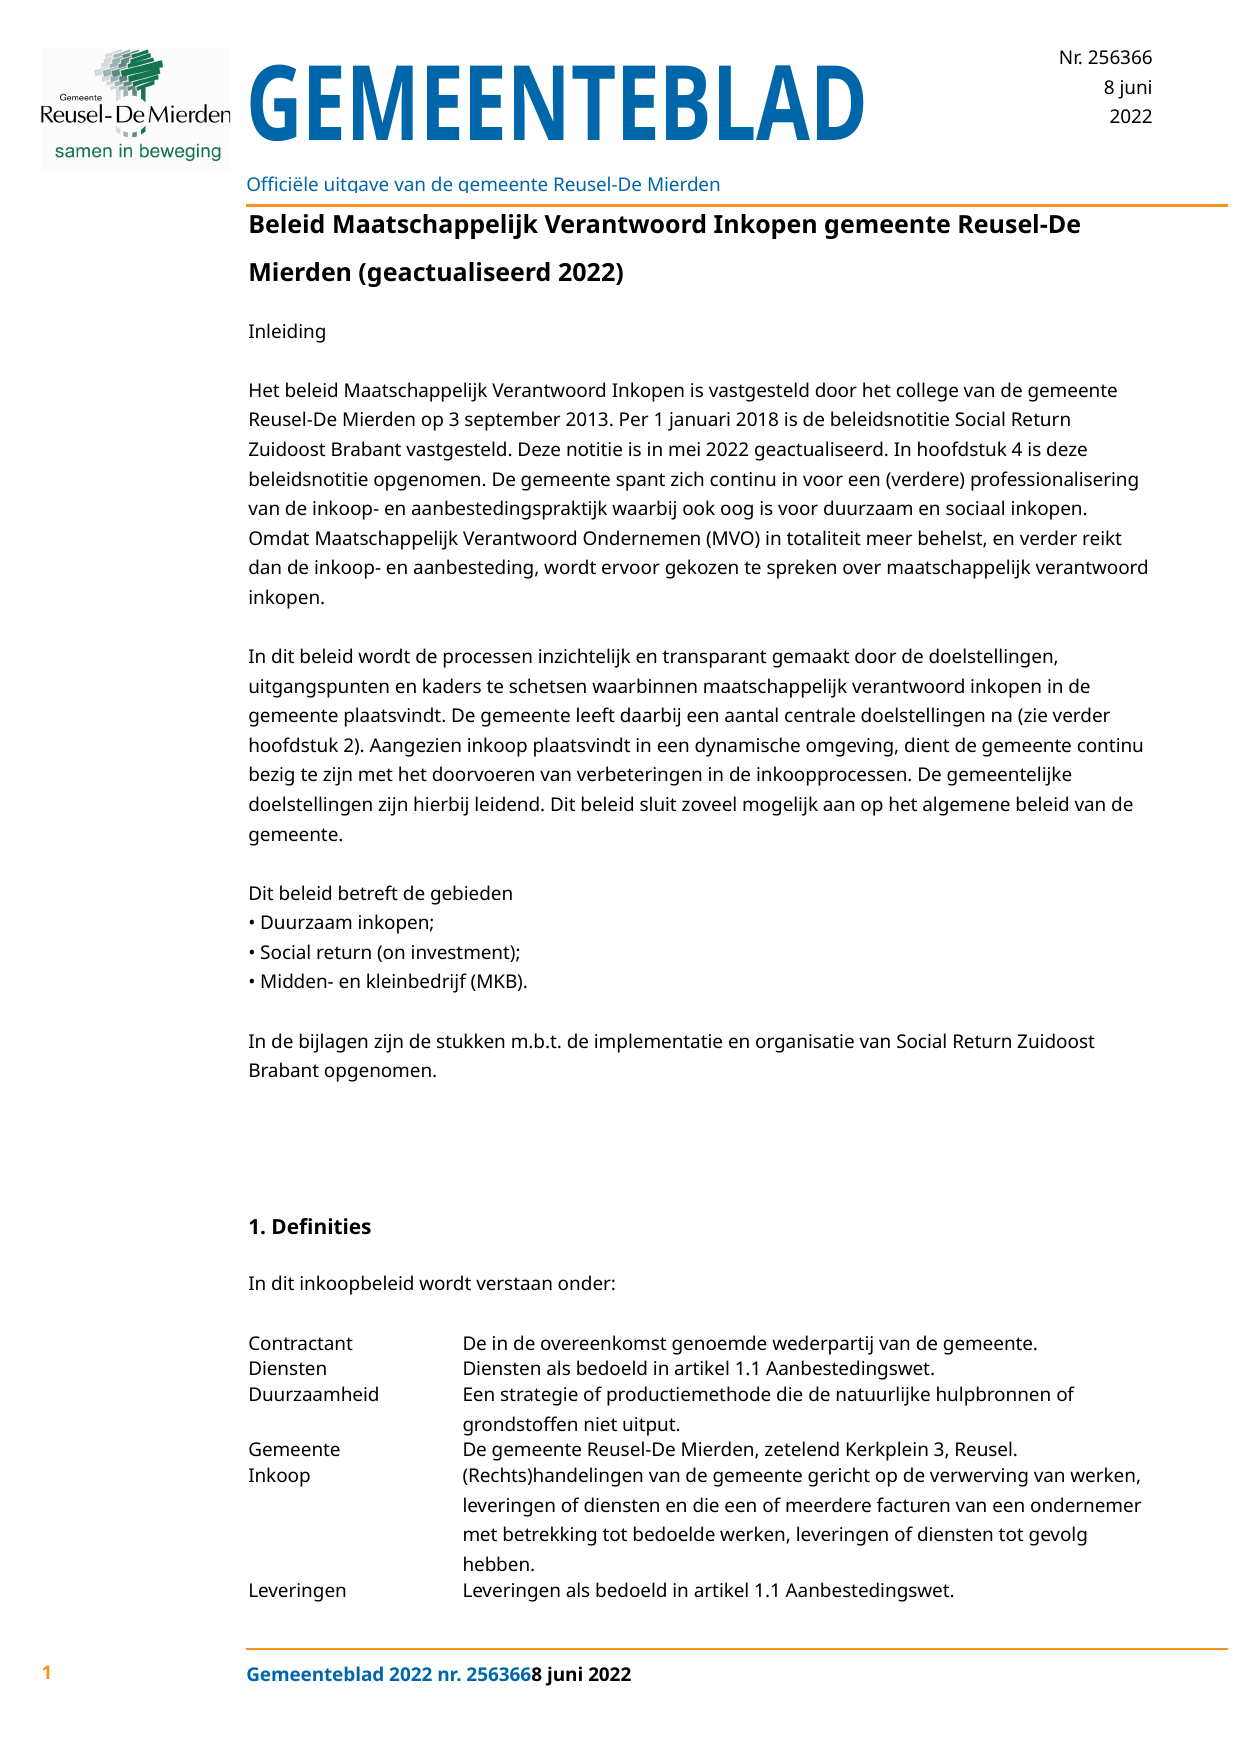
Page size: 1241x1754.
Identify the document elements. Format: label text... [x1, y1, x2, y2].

text 1. Definities [248, 1212, 1152, 1241]
table_cell Inkoop [248, 1462, 462, 1577]
text Beleid Maatschappelijk Verantwoord Inkopen gemeente Reusel-De Mierden (geactualiseerd 2022) [248, 207, 1152, 288]
table_cell (Rechts)handelingen van de gemeente gericht op de verwerving van werken, leveringen of diensten en die een of meerdere facturen van een ondernemer met betrekking tot bedoelde werken, leveringen of diensten tot gevolg hebben. [462, 1462, 1152, 1577]
table_cell Duurzaamheid [248, 1381, 462, 1437]
text Omdat Maatschappelijk Verantwoord Ondernemen (MVO) in totaliteit meer behelst, en verder reikt dan de inkoop- en aanbesteding, wordt ervoor gekozen te spreken over maatschappelijk verantwoord inkopen. [248, 525, 1152, 610]
text Dit beleid betreft de gebieden [248, 880, 1152, 906]
table_cell Diensten [248, 1356, 462, 1381]
table_cell Een strategie of productiemethode die de natuurlijke hulpbronnen of grondstoffen niet uitput. [462, 1381, 1152, 1437]
text • Midden- en kleinbedrijf (MKB). [248, 969, 1152, 994]
text • Duurzaam inkopen; [248, 909, 1152, 935]
text • Social return (on investment); [248, 939, 1152, 965]
text In de bijlagen zijn de stukken m.b.t. de implementatie en organisatie van Social Return Zuidoost Brabant opgenomen. [248, 1028, 1152, 1083]
table_cell De gemeente Reusel-De Mierden, zetelend Kerkplein 3, Reusel. [462, 1437, 1152, 1462]
picture [41, 47, 231, 172]
table_cell Gemeente [248, 1437, 462, 1462]
table_header De in de overeenkomst genoemde wederpartij van de gemeente. [462, 1330, 1152, 1356]
text Het beleid Maatschappelijk Verantwoord Inkopen is vastgesteld door het college van de gemeente Reusel-De Mierden op 3 september 2013. Per 1 januari 2018 is de beleidsnotitie Social Return Zuidoost Brabant vastgesteld. Deze notitie is in mei 2022 geactualiseerd. In hoofdstuk 4 is deze beleidsnotitie opgenomen. De gemeente spant zich continu in voor een (verdere) professionalisering van de inkoop- en aanbestedingspraktijk waarbij ook oog is voor duurzaam en sociaal inkopen. [248, 377, 1152, 521]
table_cell Leveringen als bedoeld in artikel 1.1 Aanbestedingswet. [462, 1577, 1152, 1602]
table_header Contractant [248, 1330, 462, 1356]
text In dit beleid wordt de processen inzichtelijk en transparant gemaakt door de doelstellingen, uitgangspunten en kaders te schetsen waarbinnen maatschappelijk verantwoord inkopen in de gemeente plaatsvindt. De gemeente leeft daarbij een aantal centrale doelstellingen na (zie verder hoofdstuk 2). Aangezien inkoop plaatsvindt in een dynamische omgeving, dient de gemeente continu bezig te zijn met het doorvoeren van verbeteringen in de inkoopprocessen. De gemeentelijke doelstellingen zijn hierbij leidend. Dit beleid sluit zoveel mogelijk aan op het algemene beleid van de gemeente. [248, 643, 1152, 847]
text Inleiding [248, 318, 1152, 344]
text In dit inkoopbeleid wordt verstaan onder: [248, 1271, 1152, 1296]
table_cell Diensten als bedoeld in artikel 1.1 Aanbestedingswet. [462, 1356, 1152, 1381]
table_cell Leveringen [248, 1577, 462, 1602]
